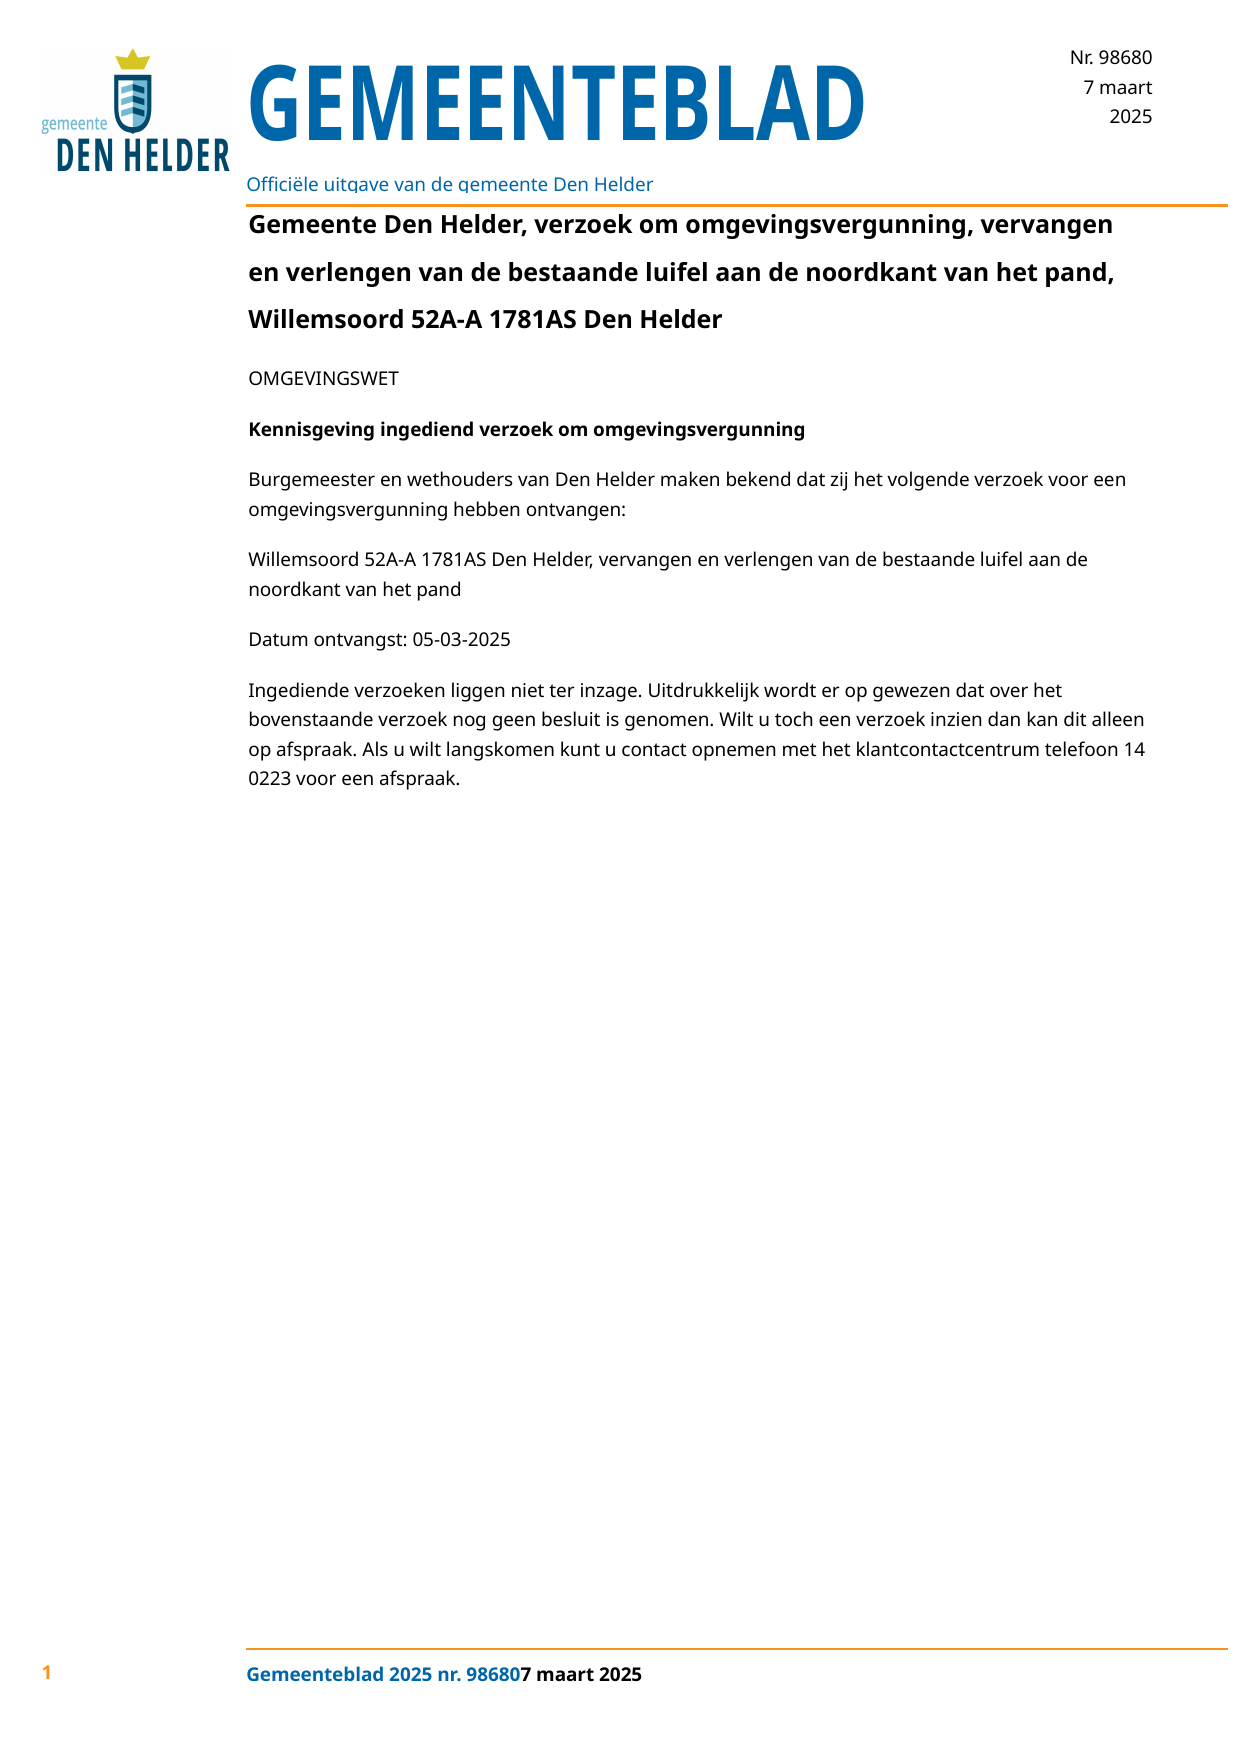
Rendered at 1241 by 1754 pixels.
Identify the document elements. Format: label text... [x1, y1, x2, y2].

picture [63, 144, 68, 165]
picture [130, 157, 135, 172]
picture [100, 154, 106, 172]
text Gemeente Den Helder, verzoek om omgevingsvergunning, vervangen en verlengen van de bestaande luifel aan de noordkant van het pand, Willemsoord 52A-A 1781AS Den Helder [248, 207, 1152, 336]
text Datum ontvangst: 05-03-2025 [248, 626, 1152, 652]
picture [220, 160, 224, 172]
text Burgemeester en wethouders van Den Helder maken bekend dat zij het volgende verzoek voor een omgevingsvergunning hebben ontvangen: [248, 466, 1152, 522]
picture [182, 144, 187, 165]
text Ingediende verzoeken liggen niet ter inzage. Uitdrukkelijk wordt er op gewezen dat over het bovenstaande verzoek nog geen besluit is genomen. Wilt u toch een verzoek inzien dan kan dit alleen op afspraak. Als u wilt langskomen kunt u contact opnemen met het klantcontactcentrum telefoon 14 0223 voor een afspraak. [248, 677, 1152, 791]
picture [41, 47, 231, 172]
text Willemsoord 52A-A 1781AS Den Helder, vervangen en verlengen van de bestaande luifel aan de noordkant van het pand [248, 546, 1152, 602]
text Kennisgeving ingediend verzoek om omgevingsvergunning [248, 416, 1152, 442]
text OMGEVINGSWET [248, 366, 1152, 391]
